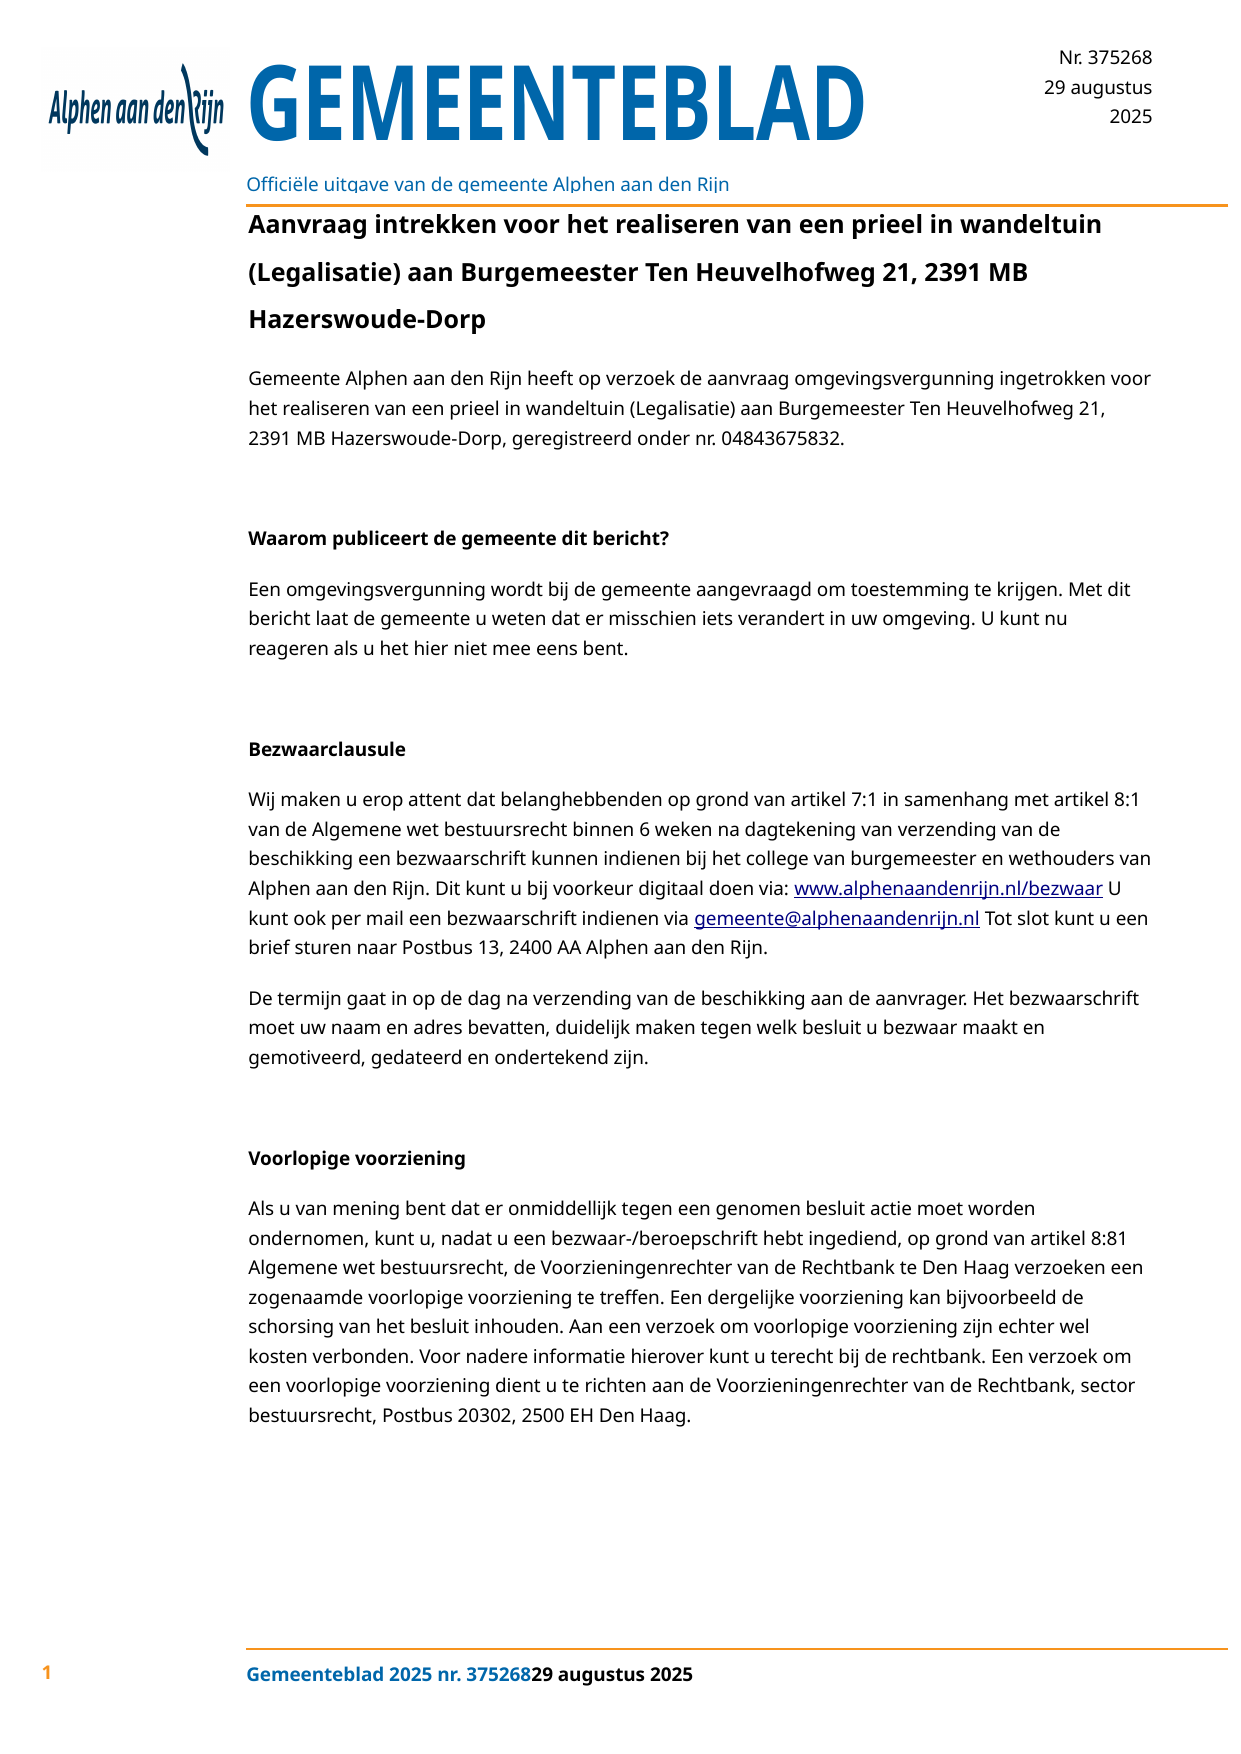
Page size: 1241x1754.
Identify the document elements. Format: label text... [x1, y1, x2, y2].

text Wij maken u erop attent dat belanghebbenden op grond van artikel 7:1 in samenhang met artikel 8:1 van de Algemene wet bestuursrecht binnen 6 weken na dagtekening van verzending van de beschikking een bezwaarschrift kunnen indienen bij het college van burgemeester en wethouders van Alphen aan den Rijn. Dit kunt u bij voorkeur digitaal doen via: www.alphenaandenrijn.nl/bezwaar U kunt ook per mail een bezwaarschrift indienen via gemeente@alphenaandenrijn.nl Tot slot kunt u een brief sturen naar Postbus 13, 2400 AA Alphen aan den Rijn. [248, 786, 1152, 960]
text Als u van mening bent dat er onmiddellijk tegen een genomen besluit actie moet worden ondernomen, kunt u, nadat u een bezwaar-/beroepschrift hebt ingediend, op grond van artikel 8:81 Algemene wet bestuursrecht, de Voorzieningenrechter van de Rechtbank te Den Haag verzoeken een zogenaamde voorlopige voorziening te treffen. Een dergelijke voorziening kan bijvoorbeeld de schorsing van het besluit inhouden. Aan een verzoek om voorlopige voorziening zijn echter wel kosten verbonden. Voor nadere informatie hierover kunt u terecht bij de rechtbank. Een verzoek om een voorlopige voorziening dient u te richten aan de Voorzieningenrechter van de Rechtbank, sector bestuursrecht, Postbus 20302, 2500 EH Den Haag. [248, 1195, 1152, 1428]
text Gemeente Alphen aan den Rijn heeft op verzoek de aanvraag omgevingsvergunning ingetrokken voor het realiseren van een prieel in wandeltuin (Legalisatie) aan Burgemeester Ten Heuvelhofweg 21, 2391 MB Hazerswoude-Dorp, geregistreerd onder nr. 04843675832. [248, 366, 1152, 450]
text Een omgevingsvergunning wordt bij de gemeente aangevraagd om toestemming te krijgen. Met dit bericht laat de gemeente u weten dat er misschien iets verandert in uw omgeving. U kunt nu reageren als u het hier niet mee eens bent. [248, 576, 1152, 661]
text Bezwaarclausule [248, 736, 1152, 762]
text Waarom publiceert de gemeente dit bericht? [248, 526, 1152, 551]
text Voorlopige voorziening [248, 1145, 1152, 1170]
picture [41, 47, 231, 172]
text Aanvraag intrekken voor het realiseren van een prieel in wandeltuin (Legalisatie) aan Burgemeester Ten Heuvelhofweg 21, 2391 MB Hazerswoude-Dorp [248, 207, 1152, 336]
text De termijn gaat in op de dag na verzending van de beschikking aan de aanvrager. Het bezwaarschrift moet uw naam en adres bevatten, duidelijk maken tegen welk besluit u bezwaar maakt en gemotiveerd, gedateerd en ondertekend zijn. [248, 985, 1152, 1069]
